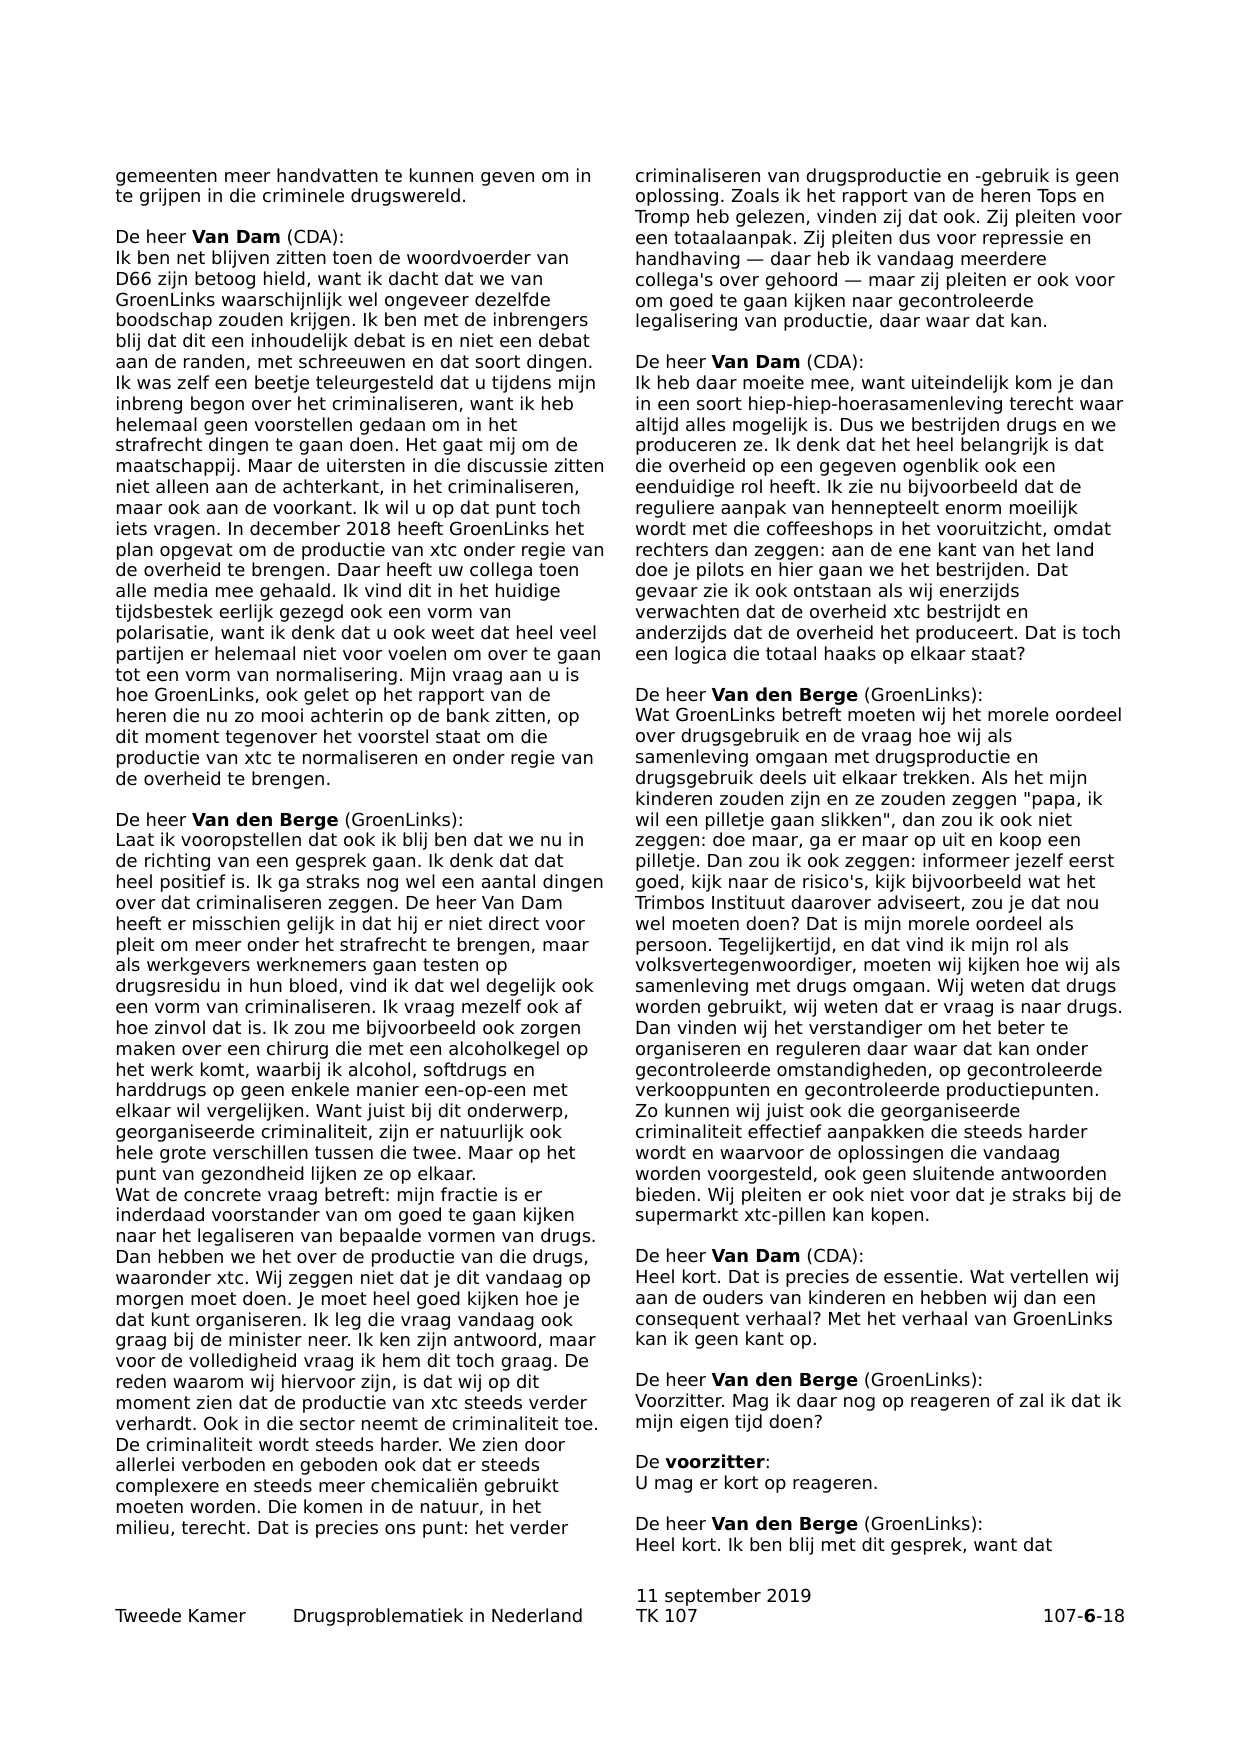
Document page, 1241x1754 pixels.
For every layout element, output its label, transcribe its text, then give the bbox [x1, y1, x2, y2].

text gemeenten meer handvatten te kunnen geven om in te grijpen in die criminele drugswereld. [115, 165, 605, 207]
text De heer Van Dam (CDA): [635, 352, 1125, 373]
text De heer Van den Berge (GroenLinks): [635, 1370, 1125, 1391]
text Voorzitter. Mag ik daar nog op reageren of zal ik dat ik mijn eigen tijd doen? [635, 1391, 1125, 1432]
text De heer Van den Berge (GroenLinks): [115, 809, 605, 830]
text De heer Van Dam (CDA): [635, 1246, 1125, 1267]
text Wat GroenLinks betreft moeten wij het morele oordeel over drugsgebruik en de vraag hoe wij als samenleving omgaan met drugsproductie en drugsgebruik deels uit elkaar trekken. Als het mijn kinderen zouden zijn en ze zouden zeggen "papa, ik wil een pilletje gaan slikken", dan zou ik ook niet zeggen: doe maar, ga er maar op uit en koop een pilletje. Dan zou ik ook zeggen: informeer jezelf eerst goed, kijk naar de risico's, kijk bijvoorbeeld wat het Trimbos Instituut daarover adviseert, zou je dat nou wel moeten doen? Dat is mijn morele oordeel als persoon. Tegelijkertijd, en dat vind ik mijn rol als volksvertegenwoordiger, moeten wij kijken hoe wij als samenleving met drugs omgaan. Wij weten dat drugs worden gebruikt, wij weten dat er vraag is naar drugs. Dan vinden wij het verstandiger om het beter te organiseren en reguleren daar waar dat kan onder gecontroleerde omstandigheden, op gecontroleerde verkooppunten en gecontroleerde productiepunten. Zo kunnen wij juist ook die georganiseerde criminaliteit effectief aanpakken die steeds harder wordt en waarvoor de oplossingen die vandaag worden voorgesteld, ook geen sluitende antwoorden bieden. Wij pleiten er ook niet voor dat je straks bij de supermarkt xtc-pillen kan kopen. [635, 705, 1125, 1226]
text Wat de concrete vraag betreft: mijn fractie is er inderdaad voorstander van om goed te gaan kijken naar het legaliseren van bepaalde vormen van drugs. Dan hebben we het over de productie van die drugs, waaronder xtc. Wij zeggen niet dat je dit vandaag op morgen moet doen. Je moet heel goed kijken hoe je dat kunt organiseren. Ik leg die vraag vandaag ook graag bij de minister neer. Ik ken zijn antwoord, maar voor de volledigheid vraag ik hem dit toch graag. De reden waarom wij hiervoor zijn, is dat wij op dit moment zien dat de productie van xtc steeds verder verhardt. Ook in die sector neemt de criminaliteit toe. De criminaliteit wordt steeds harder. We zien door allerlei verboden en geboden ook dat er steeds complexere en steeds meer chemicaliën gebruikt moeten worden. Die komen in de natuur, in het milieu, terecht. Dat is precies ons punt: het verder [115, 1184, 605, 1538]
text De heer Van den Berge (GroenLinks): [635, 1514, 1125, 1535]
text criminaliseren van drugsproductie en -gebruik is geen oplossing. Zoals ik het rapport van de heren Tops en Tromp heb gelezen, vinden zij dat ook. Zij pleiten voor een totaalaanpak. Zij pleiten dus voor repressie en handhaving — daar heb ik vandaag meerdere collega's over gehoord — maar zij pleiten er ook voor om goed te gaan kijken naar gecontroleerde legalisering van productie, daar waar dat kan. [635, 165, 1125, 332]
text U mag er kort op reageren. [635, 1473, 1125, 1494]
text Heel kort. Ik ben blij met dit gesprek, want dat [635, 1535, 1125, 1556]
text De heer Van den Berge (GroenLinks): [635, 684, 1125, 705]
text Heel kort. Dat is precies de essentie. Wat vertellen wij aan de ouders van kinderen en hebben wij dan een consequent verhaal? Met het verhaal van GroenLinks kan ik geen kant op. [635, 1267, 1125, 1350]
text Ik heb daar moeite mee, want uiteindelijk kom je dan in een soort hiep-hiep-hoerasamenleving terecht waar altijd alles mogelijk is. Dus we bestrijden drugs en we produceren ze. Ik denk dat het heel belangrijk is dat die overheid op een gegeven ogenblik ook een eenduidige rol heeft. Ik zie nu bijvoorbeeld dat de reguliere aanpak van hennepteelt enorm moeilijk wordt met die coffeeshops in het vooruitzicht, omdat rechters dan zeggen: aan de ene kant van het land doe je pilots en hier gaan we het bestrijden. Dat gevaar zie ik ook ontstaan als wij enerzijds verwachten dat de overheid xtc bestrijdt en anderzijds dat de overheid het produceert. Dat is toch een logica die totaal haaks op elkaar staat? [635, 373, 1125, 664]
text De heer Van Dam (CDA): [115, 227, 605, 248]
text Ik ben net blijven zitten toen de woordvoerder van D66 zijn betoog hield, want ik dacht dat we van GroenLinks waarschijnlijk wel ongeveer dezelfde boodschap zouden krijgen. Ik ben met de inbrengers blij dat dit een inhoudelijk debat is en niet een debat aan de randen, met schreeuwen en dat soort dingen. Ik was zelf een beetje teleurgesteld dat u tijdens mijn inbreng begon over het criminaliseren, want ik heb helemaal geen voorstellen gedaan om in het strafrecht dingen te gaan doen. Het gaat mij om de maatschappij. Maar de uitersten in die discussie zitten niet alleen aan de achterkant, in het criminaliseren, maar ook aan de voorkant. Ik wil u op dat punt toch iets vragen. In december 2018 heeft GroenLinks het plan opgevat om de productie van xtc onder regie van de overheid te brengen. Daar heeft uw collega toen alle media mee gehaald. Ik vind dit in het huidige tijdsbestek eerlijk gezegd ook een vorm van polarisatie, want ik denk dat u ook weet dat heel veel partijen er helemaal niet voor voelen om over te gaan tot een vorm van normalisering. Mijn vraag aan u is hoe GroenLinks, ook gelet op het rapport van de heren die nu zo mooi achterin op de bank zitten, op dit moment tegenover het voorstel staat om die productie van xtc te normaliseren en onder regie van de overheid te brengen. [115, 248, 605, 789]
text De voorzitter: [635, 1452, 1125, 1473]
text Laat ik vooropstellen dat ook ik blij ben dat we nu in de richting van een gesprek gaan. Ik denk dat dat heel positief is. Ik ga straks nog wel een aantal dingen over dat criminaliseren zeggen. De heer Van Dam heeft er misschien gelijk in dat hij er niet direct voor pleit om meer onder het strafrecht te brengen, maar als werkgevers werknemers gaan testen op drugsresidu in hun bloed, vind ik dat wel degelijk ook een vorm van criminaliseren. Ik vraag mezelf ook af hoe zinvol dat is. Ik zou me bijvoorbeeld ook zorgen maken over een chirurg die met een alcoholkegel op het werk komt, waarbij ik alcohol, softdrugs en harddrugs op geen enkele manier een-op-een met elkaar wil vergelijken. Want juist bij dit onderwerp, georganiseerde criminaliteit, zijn er natuurlijk ook hele grote verschillen tussen die twee. Maar op het punt van gezondheid lijken ze op elkaar. [115, 830, 605, 1184]
